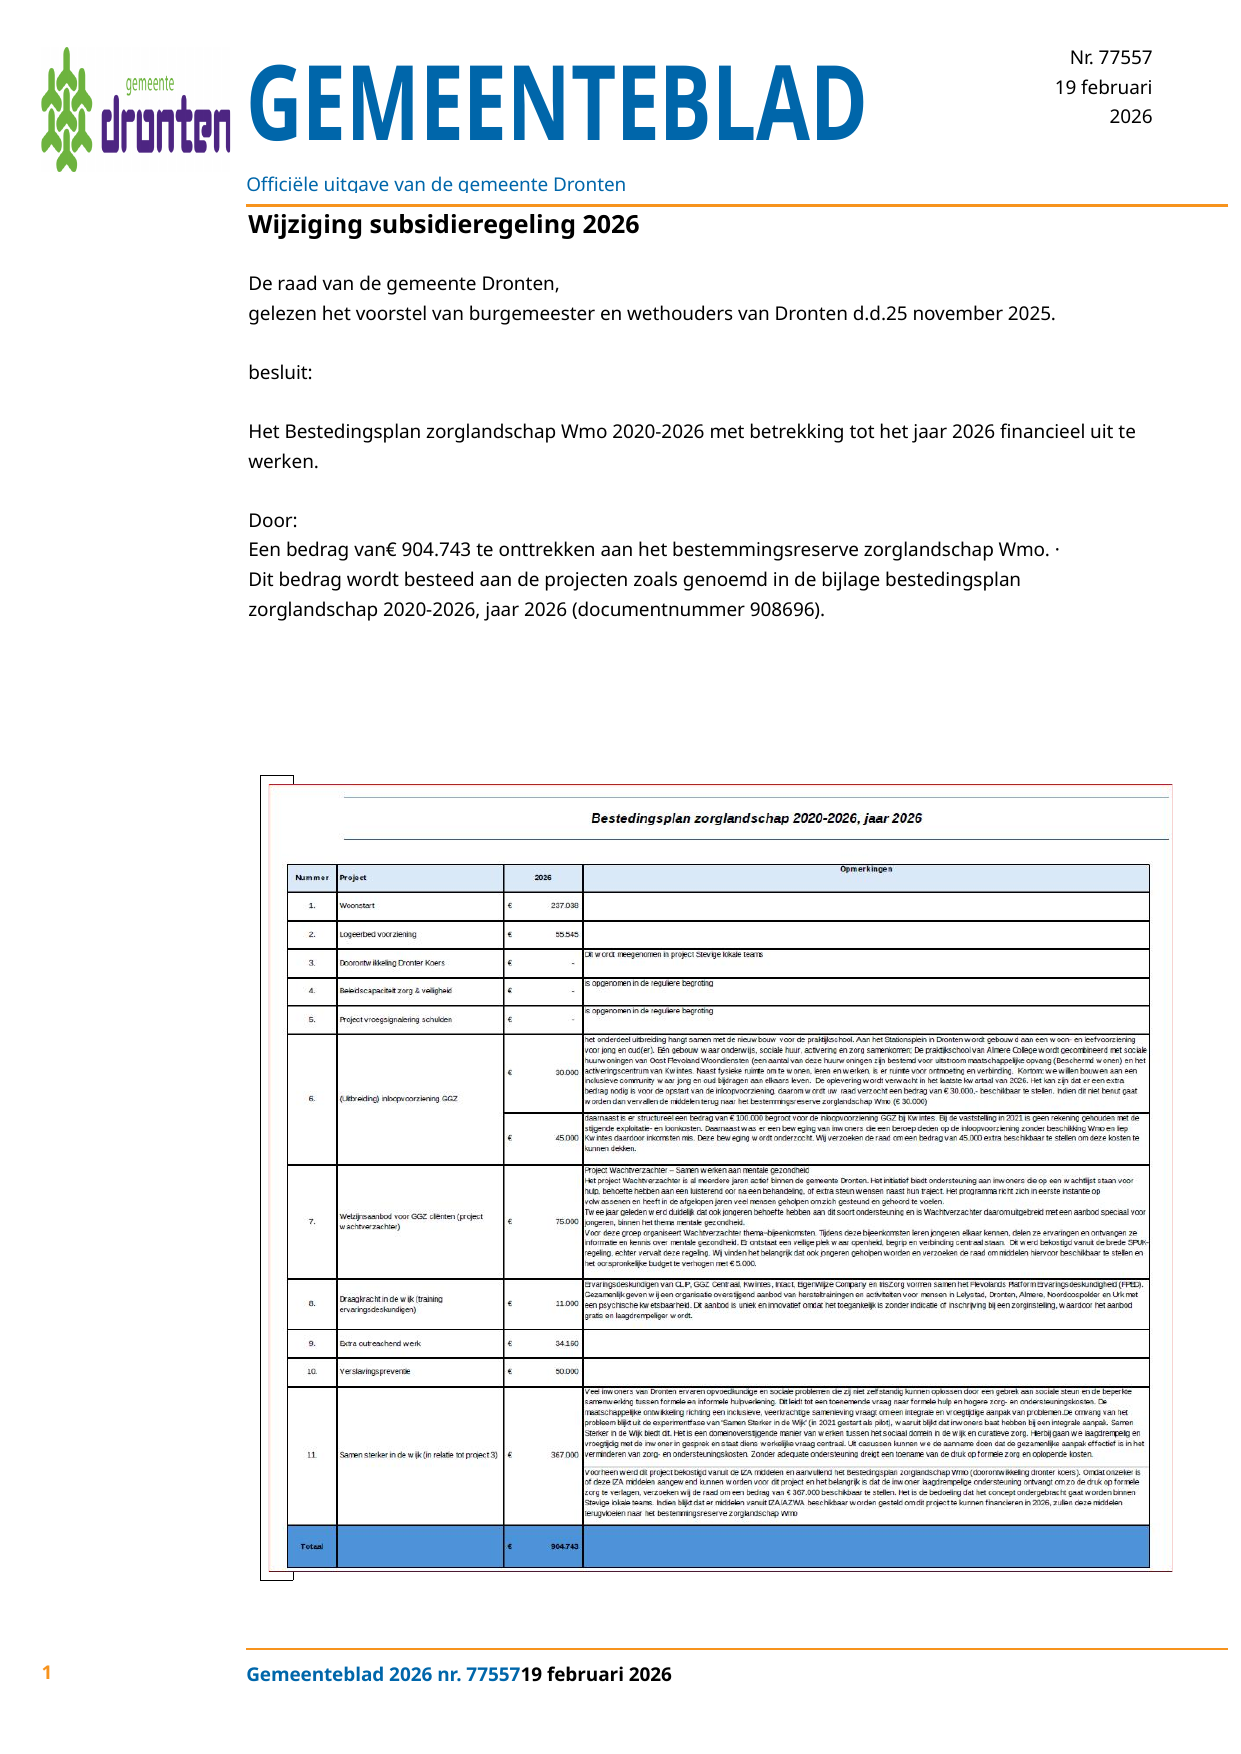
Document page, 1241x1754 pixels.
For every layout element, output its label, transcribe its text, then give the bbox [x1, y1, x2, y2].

text Door: [248, 507, 1152, 533]
text Dit bedrag wordt besteed aan de projecten zoals genoemd in de bijlage bestedingsplan zorglandschap 2020-2026, jaar 2026 (documentnummer 908696). [248, 566, 1152, 621]
picture [41, 47, 231, 172]
text gelezen het voorstel van burgemeester en wethouders van Dronten d.d.25 november 2025. [248, 300, 1152, 326]
text Het Bestedingsplan zorglandschap Wmo 2020-2026 met betrekking tot het jaar 2026 financieel uit te werken. [248, 418, 1152, 473]
picture [268, 784, 1173, 1572]
text Wijziging subsidieregeling 2026 [248, 207, 1152, 241]
text De raad van de gemeente Dronten, [248, 270, 1152, 296]
text Een bedrag van€ 904.743 te onttrekken aan het bestemmingsreserve zorglandschap Wmo. · [248, 537, 1152, 562]
text besluit: [248, 359, 1152, 385]
